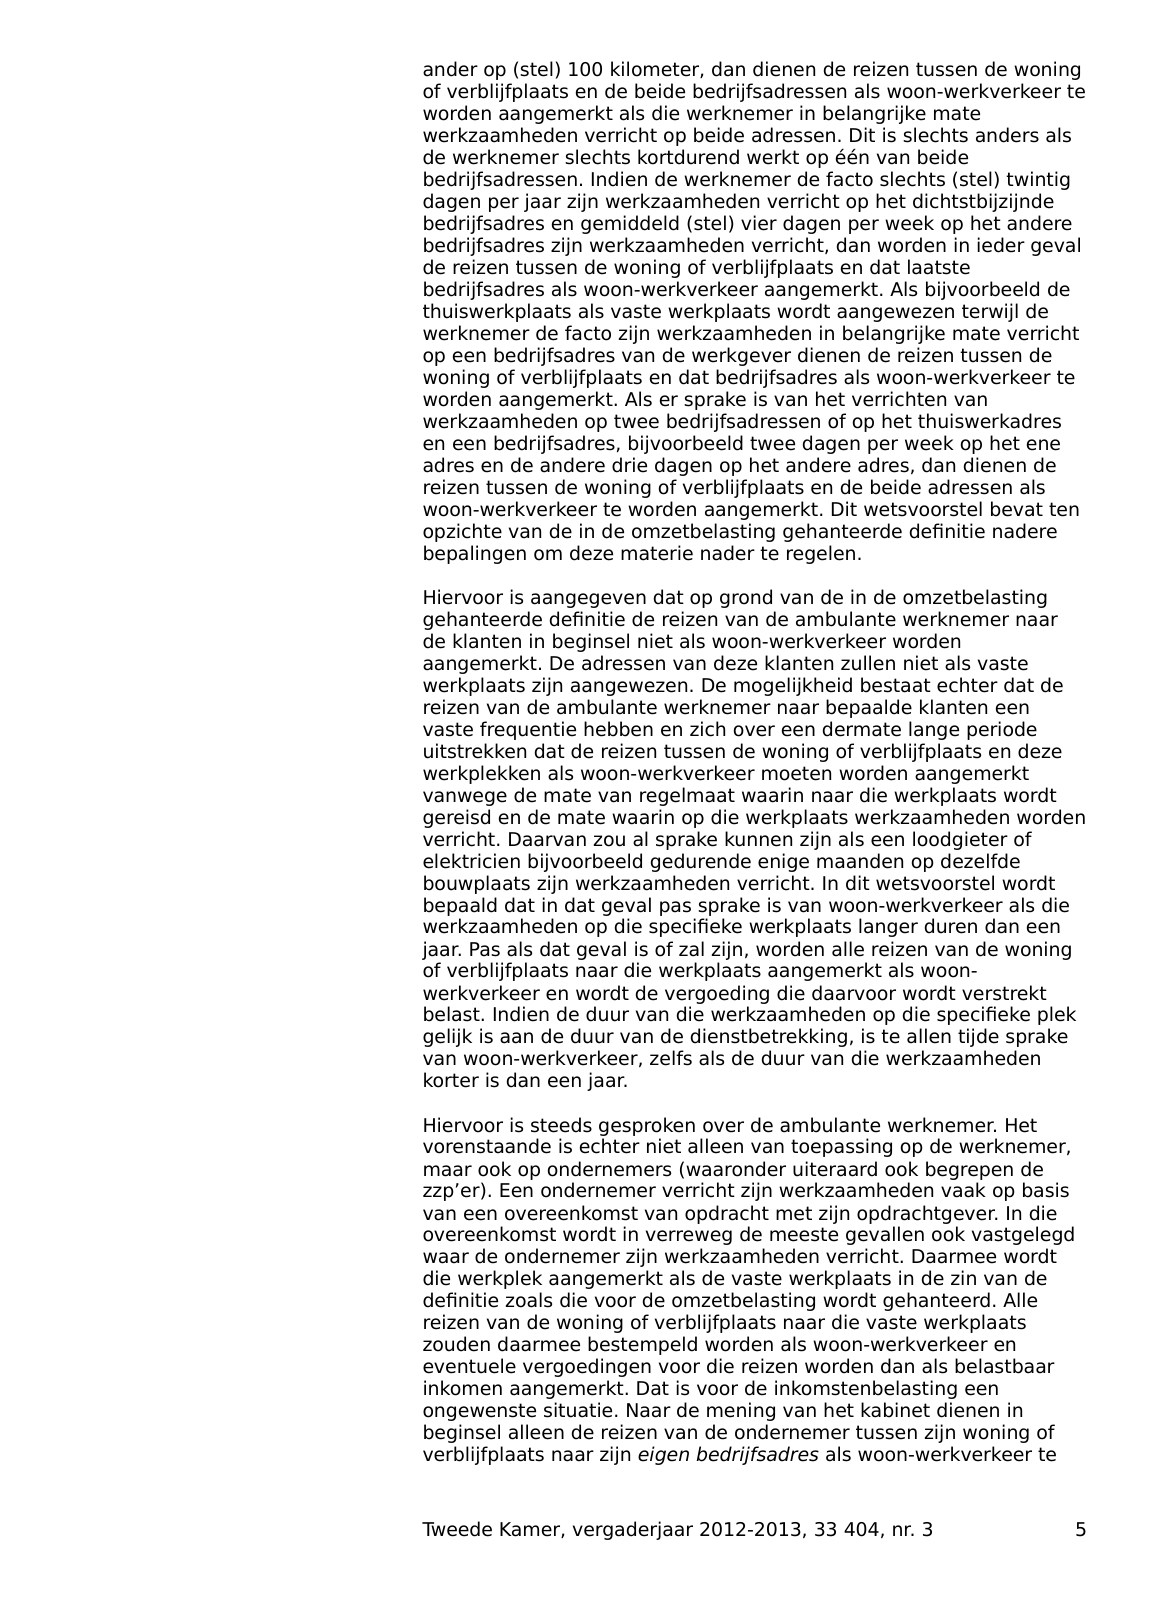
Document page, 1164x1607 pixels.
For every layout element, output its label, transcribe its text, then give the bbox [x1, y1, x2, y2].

text ander op (stel) 100 kilometer, dan dienen de reizen tussen de woning of verblijfplaats en de beide bedrijfsadressen als woon-werkverkeer te worden aangemerkt als die werknemer in belangrijke mate werkzaamheden verricht op beide adressen. Dit is slechts anders als de werknemer slechts kortdurend werkt op één van beide bedrijfsadressen. Indien de werknemer de facto slechts (stel) twintig dagen per jaar zijn werkzaamheden verricht op het dichtstbijzijnde bedrijfsadres en gemiddeld (stel) vier dagen per week op het andere bedrijfsadres zijn werkzaamheden verricht, dan worden in ieder geval de reizen tussen de woning of verblijfplaats en dat laatste bedrijfsadres als woon-werkverkeer aangemerkt. Als bijvoorbeeld de thuiswerkplaats als vaste werkplaats wordt aangewezen terwijl de werknemer de facto zijn werkzaamheden in belangrijke mate verricht op een bedrijfsadres van de werkgever dienen de reizen tussen de woning of verblijfplaats en dat bedrijfsadres als woon-werkverkeer te worden aangemerkt. Als er sprake is van het verrichten van werkzaamheden op twee bedrijfsadressen of op het thuiswerkadres en een bedrijfsadres, bijvoorbeeld twee dagen per week op het ene adres en de andere drie dagen op het andere adres, dan dienen de reizen tussen de woning of verblijfplaats en de beide adressen als woon-werkverkeer te worden aangemerkt. Dit wetsvoorstel bevat ten opzichte van de in de omzetbelasting gehanteerde definitie nadere bepalingen om deze materie nader te regelen. [422, 59, 1087, 564]
text Hiervoor is steeds gesproken over de ambulante werknemer. Het vorenstaande is echter niet alleen van toepassing op de werknemer, maar ook op ondernemers (waaronder uiteraard ook begrepen de zzp’er). Een ondernemer verricht zijn werkzaamheden vaak op basis van een overeenkomst van opdracht met zijn opdrachtgever. In die overeenkomst wordt in verreweg de meeste gevallen ook vastgelegd waar de ondernemer zijn werkzaamheden verricht. Daarmee wordt die werkplek aangemerkt als de vaste werkplaats in de zin van de definitie zoals die voor de omzetbelasting wordt gehanteerd. Alle reizen van de woning of verblijfplaats naar die vaste werkplaats zouden daarmee bestempeld worden als woon-werkverkeer en eventuele vergoedingen voor die reizen worden dan als belastbaar inkomen aangemerkt. Dat is voor de inkomstenbelasting een ongewenste situatie. Naar de mening van het kabinet dienen in beginsel alleen de reizen van de ondernemer tussen zijn woning of verblijfplaats naar zijn eigen bedrijfsadres als woon-werkverkeer te [422, 1114, 1087, 1466]
text Hiervoor is aangegeven dat op grond van de in de omzetbelasting gehanteerde definitie de reizen van de ambulante werknemer naar de klanten in beginsel niet als woon-werkverkeer worden aangemerkt. De adressen van deze klanten zullen niet als vaste werkplaats zijn aangewezen. De mogelijkheid bestaat echter dat de reizen van de ambulante werknemer naar bepaalde klanten een vaste frequentie hebben en zich over een dermate lange periode uitstrekken dat de reizen tussen de woning of verblijfplaats en deze werkplekken als woon-werkverkeer moeten worden aangemerkt vanwege de mate van regelmaat waarin naar die werkplaats wordt gereisd en de mate waarin op die werkplaats werkzaamheden worden verricht. Daarvan zou al sprake kunnen zijn als een loodgieter of elektricien bijvoorbeeld gedurende enige maanden op dezelfde bouwplaats zijn werkzaamheden verricht. In dit wetsvoorstel wordt bepaald dat in dat geval pas sprake is van woon-werkverkeer als die werkzaamheden op die specifieke werkplaats langer duren dan een jaar. Pas als dat geval is of zal zijn, worden alle reizen van de woning of verblijfplaats naar die werkplaats aangemerkt als woon-werkverkeer en wordt de vergoeding die daarvoor wordt verstrekt belast. Indien de duur van die werkzaamheden op die specifieke plek gelijk is aan de duur van de dienstbetrekking, is te allen tijde sprake van woon-werkverkeer, zelfs als de duur van die werkzaamheden korter is dan een jaar. [422, 587, 1087, 1092]
